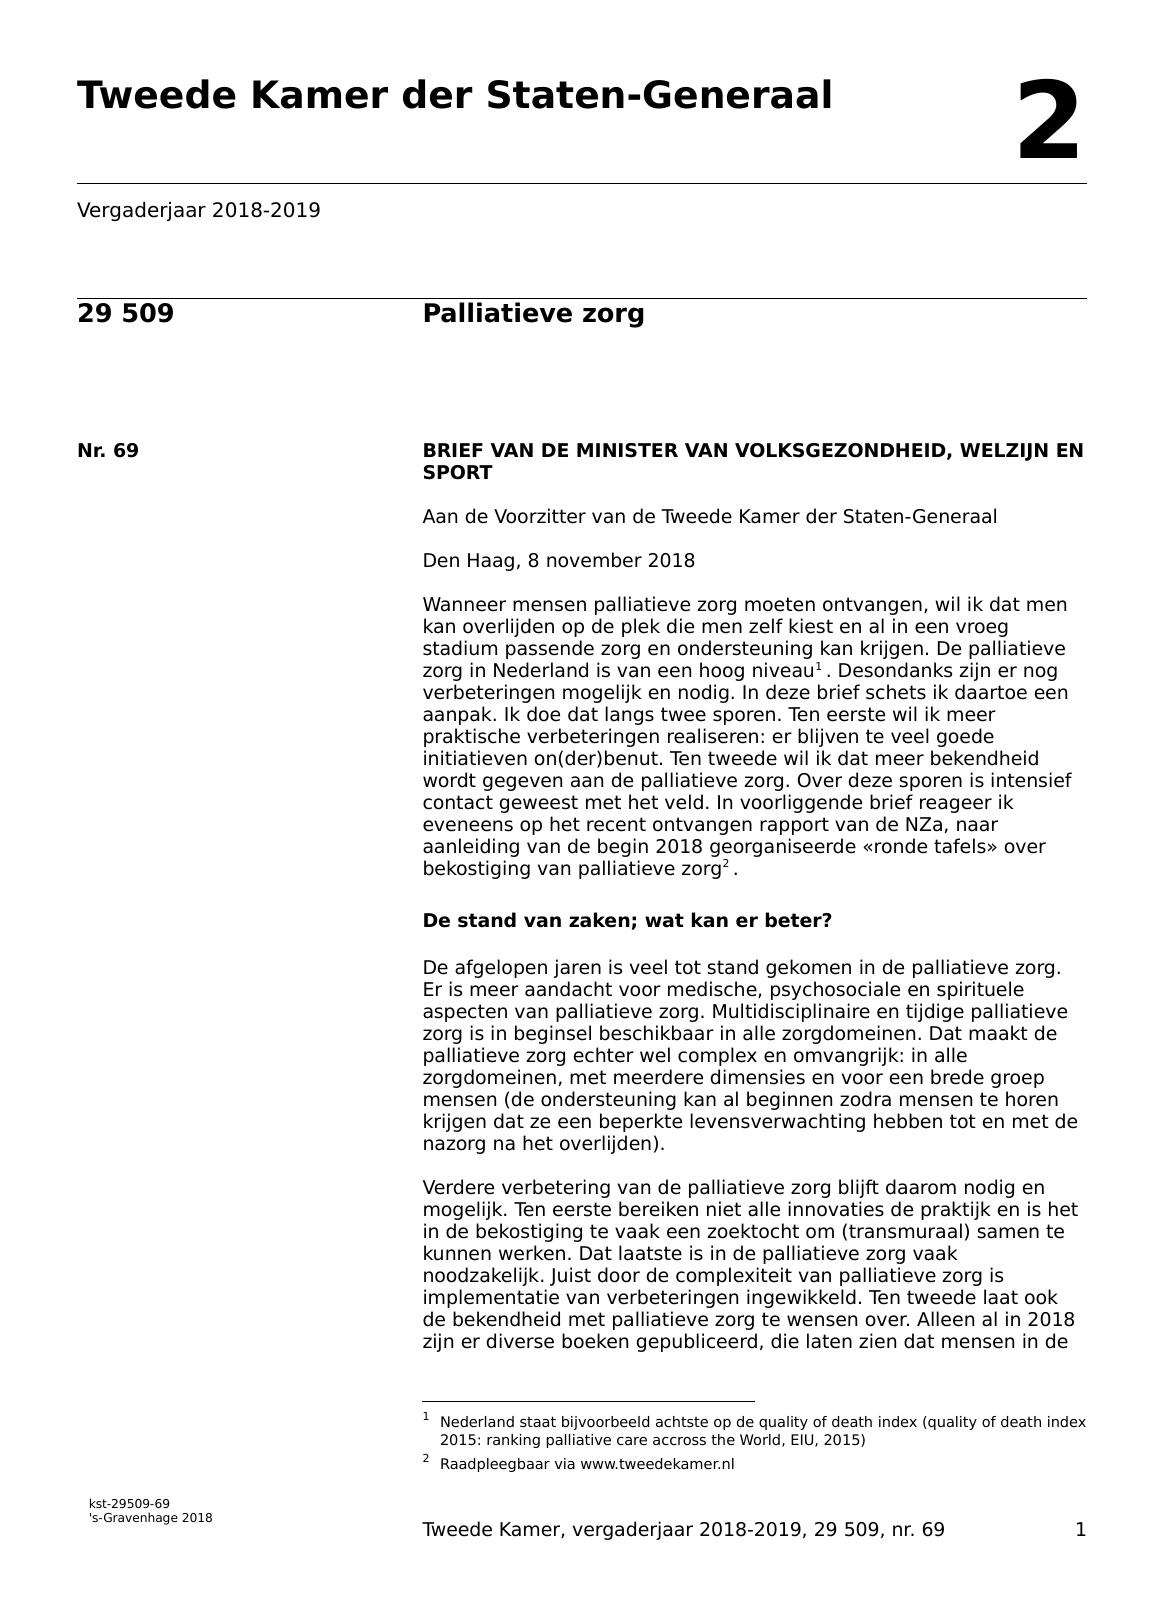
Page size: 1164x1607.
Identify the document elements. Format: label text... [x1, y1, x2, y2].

text Aan de Voorzitter van de Tweede Kamer der Staten-Generaal [422, 506, 1087, 528]
table_header Tweede Kamer der Staten-Generaal [77, 59, 886, 183]
text De afgelopen jaren is veel tot stand gekomen in de palliatieve zorg. Er is meer aandacht voor medische, psychosociale en spirituele aspecten van palliatieve zorg. Multidisciplinaire en tijdige palliatieve zorg is in beginsel beschikbaar in alle zorgdomeinen. Dat maakt de palliatieve zorg echter wel complex en omvangrijk: in alle zorgdomeinen, met meerdere dimensies en voor een brede groep mensen (de ondersteuning kan al beginnen zodra mensen te horen krijgen dat ze een beperkte levensverwachting hebben tot en met de nazorg na het overlijden). [422, 957, 1087, 1155]
table_header 2 [886, 59, 1087, 183]
text Nederland staat bijvoorbeeld achtste op de quality of death index (quality of death index 2015: ranking palliative care accross the World, EIU, 2015) [422, 1410, 1087, 1449]
subtitle De stand van zaken; wat kan er beter? [422, 910, 1087, 932]
subtitle 29 509 Palliatieve zorg [77, 299, 1087, 329]
text Raadpleegbaar via www.tweedekamer.nl [422, 1452, 1087, 1474]
text kst-29509-69 [88, 1497, 323, 1511]
subtitle Nr. 69 BRIEF VAN DE MINISTER VAN VOLKSGEZONDHEID, WELZIJN EN SPORT [77, 440, 1087, 484]
text Wanneer mensen palliatieve zorg moeten ontvangen, wil ik dat men kan overlijden op de plek die men zelf kiest en al in een vroeg stadium passende zorg en ondersteuning kan krijgen. De palliatieve zorg in Nederland is van een hoog niveau. Desondanks zijn er nog verbeteringen mogelijk en nodig. In deze brief schets ik daartoe een aanpak. Ik doe dat langs twee sporen. Ten eerste wil ik meer praktische verbeteringen realiseren: er blijven te veel goede initiatieven on(der)benut. Ten tweede wil ik dat meer bekendheid wordt gegeven aan de palliatieve zorg. Over deze sporen is intensief contact geweest met het veld. In voorliggende brief reageer ik eveneens op het recent ontvangen rapport van de NZa, naar aanleiding van de begin 2018 georganiseerde «ronde tafels» over bekostiging van palliatieve zorg. [422, 594, 1087, 880]
table_cell Vergaderjaar 2018-2019 [77, 184, 1087, 298]
text Verdere verbetering van de palliatieve zorg blijft daarom nodig en mogelijk. Ten eerste bereiken niet alle innovaties de praktijk en is het in de bekostiging te vaak een zoektocht om (transmuraal) samen te kunnen werken. Dat laatste is in de palliatieve zorg vaak noodzakelijk. Juist door de complexiteit van palliatieve zorg is implementatie van verbeteringen ingewikkeld. Ten tweede laat ook de bekendheid met palliatieve zorg te wensen over. Alleen al in 2018 zijn er diverse boeken gepubliceerd, die laten zien dat mensen in de [422, 1177, 1087, 1353]
text Den Haag, 8 november 2018 [422, 550, 1087, 572]
text 's-Gravenhage 2018 [88, 1511, 323, 1525]
